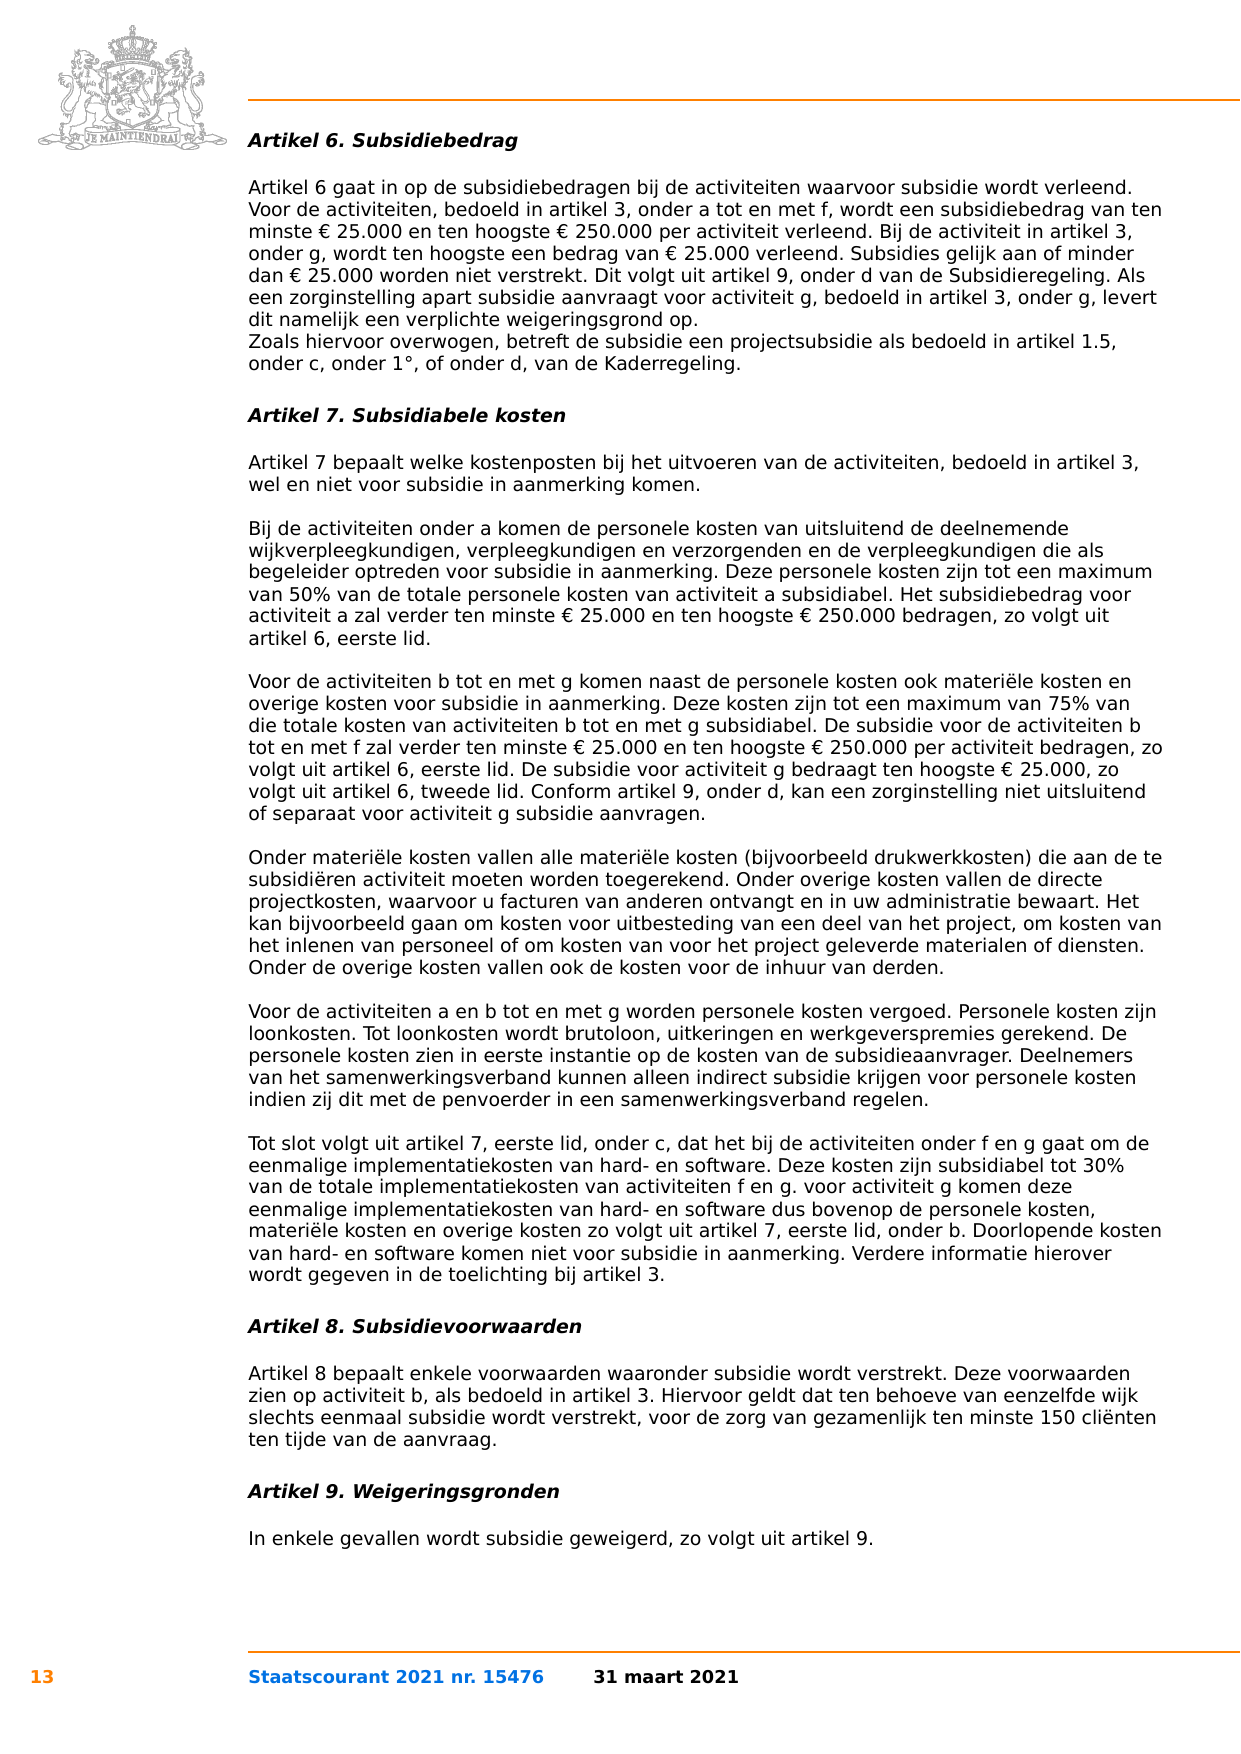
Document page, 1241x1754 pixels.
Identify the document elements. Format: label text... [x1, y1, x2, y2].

picture [38, 25, 227, 150]
subtitle Artikel 9. Weigeringsgronden [248, 1481, 1163, 1503]
subtitle Artikel 7. Subsidiabele kosten [248, 405, 1163, 427]
subtitle Artikel 6. Subsidiebedrag [248, 130, 1163, 152]
text Artikel 7 bepaalt welke kostenposten bij het uitvoeren van de activiteiten, bedoeld in artikel 3, wel en niet voor subsidie in aanmerking komen. [248, 452, 1163, 496]
text Zoals hiervoor overwogen, betreft de subsidie een projectsubsidie als bedoeld in artikel 1.5, onder c, onder 1°, of onder d, van de Kaderregeling. [248, 331, 1163, 375]
text Onder materiële kosten vallen alle materiële kosten (bijvoorbeeld drukwerkkosten) die aan de te subsidiëren activiteit moeten worden toegerekend. Onder overige kosten vallen de directe projectkosten, waarvoor u facturen van anderen ontvangt en in uw administratie bewaart. Het kan bijvoorbeeld gaan om kosten voor uitbesteding van een deel van het project, om kosten van het inlenen van personeel of om kosten van voor het project geleverde materialen of diensten. Onder de overige kosten vallen ook de kosten voor de inhuur van derden. [248, 847, 1163, 979]
subtitle Artikel 8. Subsidievoorwaarden [248, 1316, 1163, 1338]
text Voor de activiteiten b tot en met g komen naast de personele kosten ook materiële kosten en overige kosten voor subsidie in aanmerking. Deze kosten zijn tot een maximum van 75% van die totale kosten van activiteiten b tot en met g subsidiabel. De subsidie voor de activiteiten b tot en met f zal verder ten minste € 25.000 en ten hoogste € 250.000 per activiteit bedragen, zo volgt uit artikel 6, eerste lid. De subsidie voor activiteit g bedraagt ten hoogste € 25.000, zo volgt uit artikel 6, tweede lid. Conform artikel 9, onder d, kan een zorginstelling niet uitsluitend of separaat voor activiteit g subsidie aanvragen. [248, 671, 1163, 825]
text Artikel 8 bepaalt enkele voorwaarden waaronder subsidie wordt verstrekt. Deze voorwaarden zien op activiteit b, als bedoeld in artikel 3. Hiervoor geldt dat ten behoeve van eenzelfde wijk slechts eenmaal subsidie wordt verstrekt, voor de zorg van gezamenlijk ten minste 150 cliënten ten tijde van de aanvraag. [248, 1363, 1163, 1451]
text Tot slot volgt uit artikel 7, eerste lid, onder c, dat het bij de activiteiten onder f en g gaat om de eenmalige implementatiekosten van hard- en software. Deze kosten zijn subsidiabel tot 30% van de totale implementatiekosten van activiteiten f en g. voor activiteit g komen deze eenmalige implementatiekosten van hard- en software dus bovenop de personele kosten, materiële kosten en overige kosten zo volgt uit artikel 7, eerste lid, onder b. Doorlopende kosten van hard- en software komen niet voor subsidie in aanmerking. Verdere informatie hierover wordt gegeven in de toelichting bij artikel 3. [248, 1132, 1163, 1286]
text In enkele gevallen wordt subsidie geweigerd, zo volgt uit artikel 9. [248, 1528, 1163, 1550]
text Voor de activiteiten a en b tot en met g worden personele kosten vergoed. Personele kosten zijn loonkosten. Tot loonkosten wordt brutoloon, uitkeringen en werkgeverspremies gerekend. De personele kosten zien in eerste instantie op de kosten van de subsidieaanvrager. Deelnemers van het samenwerkingsverband kunnen alleen indirect subsidie krijgen voor personele kosten indien zij dit met de penvoerder in een samenwerkingsverband regelen. [248, 1001, 1163, 1111]
text Bij de activiteiten onder a komen de personele kosten van uitsluitend de deelnemende wijkverpleegkundigen, verpleegkundigen en verzorgenden en de verpleegkundigen die als begeleider optreden voor subsidie in aanmerking. Deze personele kosten zijn tot een maximum van 50% van de totale personele kosten van activiteit a subsidiabel. Het subsidiebedrag voor activiteit a zal verder ten minste € 25.000 en ten hoogste € 250.000 bedragen, zo volgt uit artikel 6, eerste lid. [248, 517, 1163, 649]
text Artikel 6 gaat in op de subsidiebedragen bij de activiteiten waarvoor subsidie wordt verleend. Voor de activiteiten, bedoeld in artikel 3, onder a tot en met f, wordt een subsidiebedrag van ten minste € 25.000 en ten hoogste € 250.000 per activiteit verleend. Bij de activiteit in artikel 3, onder g, wordt ten hoogste een bedrag van € 25.000 verleend. Subsidies gelijk aan of minder dan € 25.000 worden niet verstrekt. Dit volgt uit artikel 9, onder d van de Subsidieregeling. Als een zorginstelling apart subsidie aanvraagt voor activiteit g, bedoeld in artikel 3, onder g, levert dit namelijk een verplichte weigeringsgrond op. [248, 177, 1163, 331]
